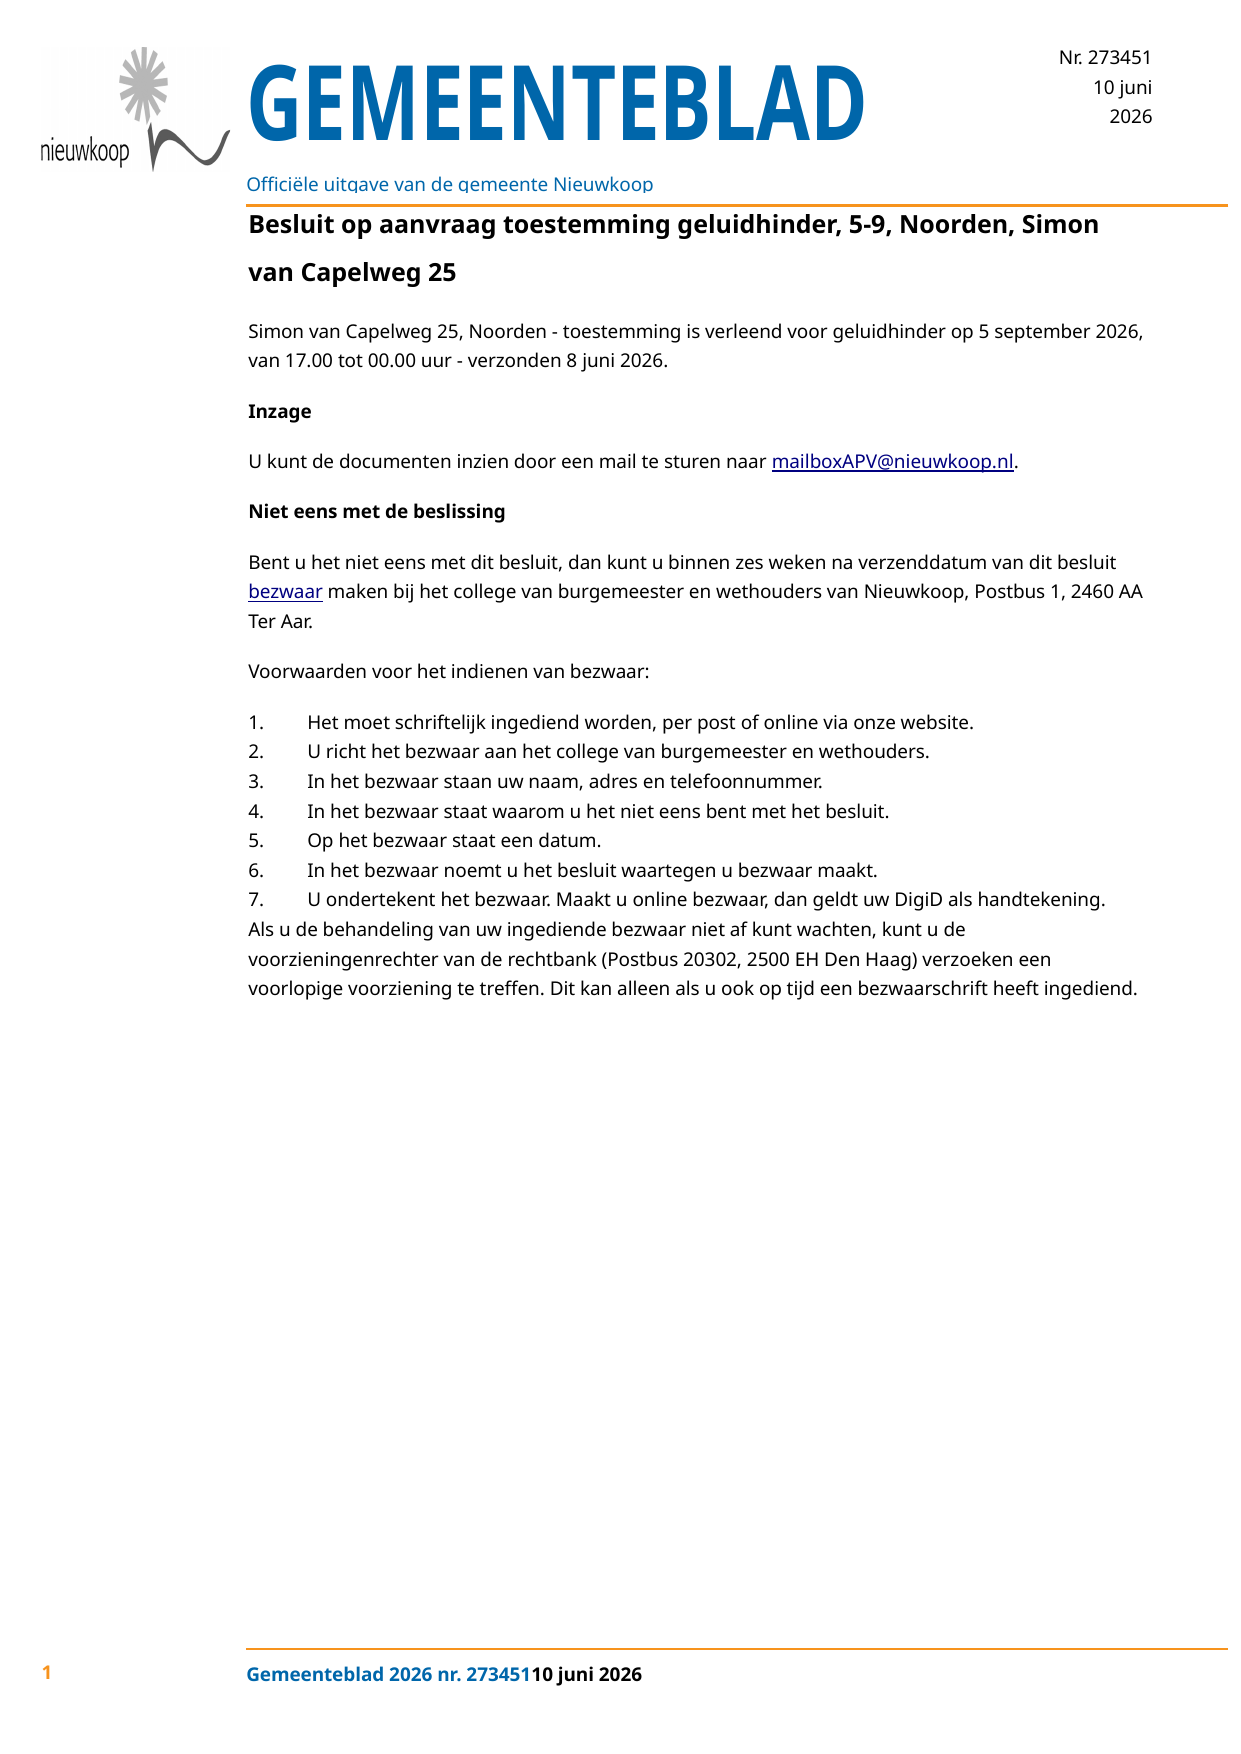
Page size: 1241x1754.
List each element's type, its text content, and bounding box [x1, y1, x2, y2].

text Besluit op aanvraag toestemming geluidhinder, 5-9, Noorden, Simon van Capelweg 25 [248, 207, 1152, 288]
list Het moet schriftelijk ingediend worden, per post of online via onze website. [248, 709, 1152, 735]
text Voorwaarden voor het indienen van bezwaar: [248, 659, 1152, 684]
text Als u de behandeling van uw ingediende bezwaar niet af kunt wachten, kunt u de voorzieningenrechter van de rechtbank (Postbus 20302, 2500 EH Den Haag) verzoeken een voorlopige voorziening te treffen. Dit kan alleen als u ook op tijd een bezwaarschrift heeft ingediend. [248, 916, 1152, 1001]
list U ondertekent het bezwaar. Maakt u online bezwaar, dan geldt uw DigiD als handtekening. [248, 887, 1152, 912]
text U kunt de documenten inzien door een mail te sturen naar mailboxAPV@nieuwkoop.nl. [248, 448, 1152, 474]
text Niet eens met de beslissing [248, 499, 1152, 524]
text Simon van Capelweg 25, Noorden - toestemming is verleend voor geluidhinder op 5 september 2026, van 17.00 tot 00.00 uur - verzonden 8 juni 2026. [248, 318, 1152, 373]
list U richt het bezwaar aan het college van burgemeester en wethouders. [248, 739, 1152, 764]
text Inzage [248, 398, 1152, 424]
picture [41, 47, 231, 172]
list In het bezwaar noemt u het besluit waartegen u bezwaar maakt. [248, 857, 1152, 883]
list In het bezwaar staan uw naam, adres en telefoonnummer. [248, 768, 1152, 794]
text Bent u het niet eens met dit besluit, dan kunt u binnen zes weken na verzenddatum van dit besluit bezwaar maken bij het college van burgemeester en wethouders van Nieuwkoop, Postbus 1, 2460 AA Ter Aar. [248, 549, 1152, 634]
list Op het bezwaar staat een datum. [248, 827, 1152, 853]
list In het bezwaar staat waarom u het niet eens bent met het besluit. [248, 798, 1152, 824]
